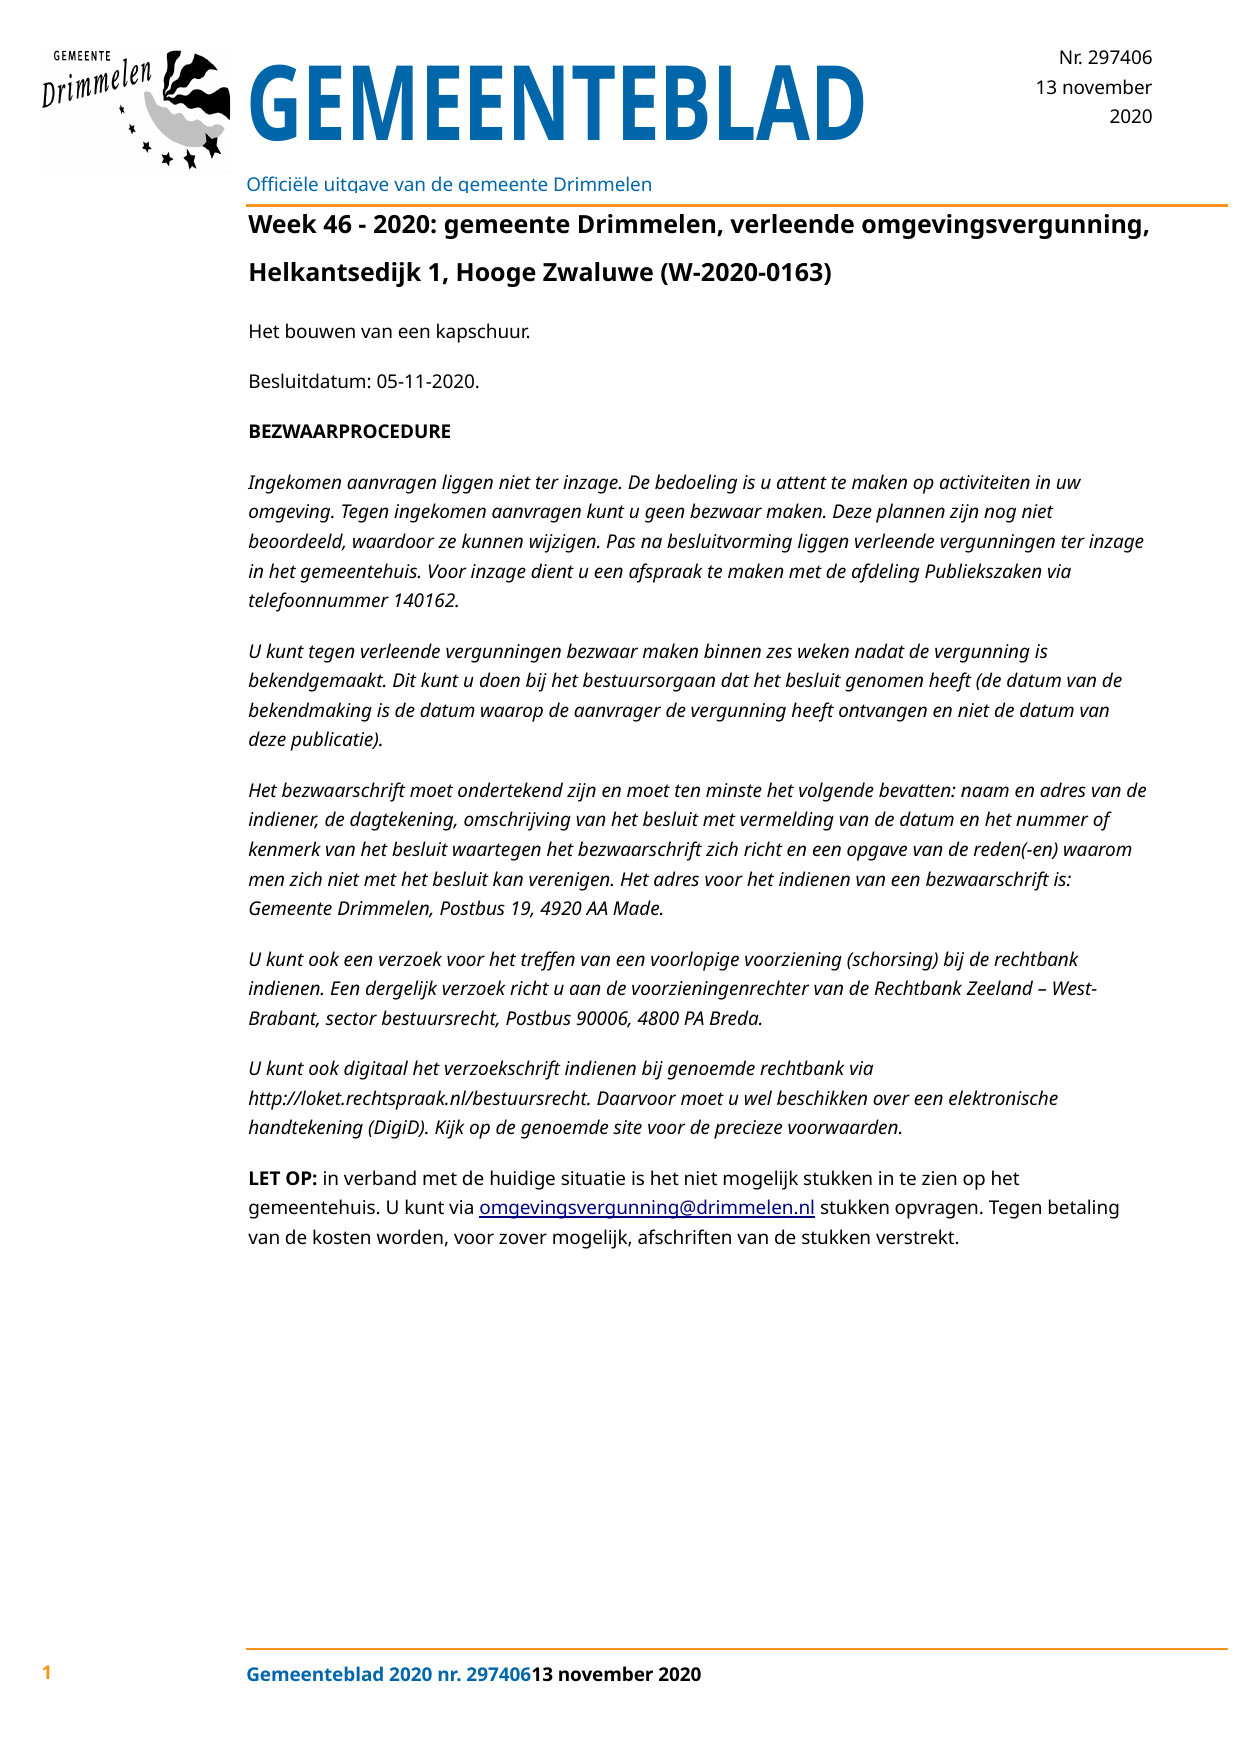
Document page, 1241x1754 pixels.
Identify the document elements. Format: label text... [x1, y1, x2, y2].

text U kunt tegen verleende vergunningen bezwaar maken binnen zes weken nadat de vergunning is bekendgemaakt. Dit kunt u doen bij het bestuursorgaan dat het besluit genomen heeft (de datum van de bekendmaking is de datum waarop de aanvrager de vergunning heeft ontvangen en niet de datum van deze publicatie). [248, 638, 1152, 752]
text Week 46 - 2020: gemeente Drimmelen, verleende omgevingsvergunning, Helkantsedijk 1, Hooge Zwaluwe (W-2020-0163) [248, 207, 1152, 288]
picture [41, 47, 231, 172]
text LET OP: in verband met de huidige situatie is het niet mogelijk stukken in te zien op het gemeentehuis. U kunt via omgevingsvergunning@drimmelen.nl stukken opvragen. Tegen betaling van de kosten worden, voor zover mogelijk, afschriften van de stukken verstrekt. [248, 1165, 1152, 1250]
text U kunt ook digitaal het verzoekschrift indienen bij genoemde rechtbank via http://loket.rechtspraak.nl/bestuursrecht. Daarvoor moet u wel beschikken over een elektronische handtekening (DigiD). Kijk op de genoemde site voor de precieze voorwaarden. [248, 1055, 1152, 1140]
text U kunt ook een verzoek voor het treffen van een voorlopige voorziening (schorsing) bij de rechtbank indienen. Een dergelijk verzoek richt u aan de voorzieningenrechter van de Rechtbank Zeeland – West-Brabant, sector bestuursrecht, Postbus 90006, 4800 PA Breda. [248, 946, 1152, 1031]
text Het bouwen van een kapschuur. [248, 318, 1152, 344]
text Besluitdatum: 05-11-2020. [248, 368, 1152, 394]
text Ingekomen aanvragen liggen niet ter inzage. De bedoeling is u attent te maken op activiteiten in uw omgeving. Tegen ingekomen aanvragen kunt u geen bezwaar maken. Deze plannen zijn nog niet beoordeeld, waardoor ze kunnen wijzigen. Pas na besluitvorming liggen verleende vergunningen ter inzage in het gemeentehuis. Voor inzage dient u een afspraak te maken met de afdeling Publiekszaken via telefoonnummer 140162. [248, 469, 1152, 613]
text Het bezwaarschrift moet ondertekend zijn en moet ten minste het volgende bevatten: naam en adres van de indiener, de dagtekening, omschrijving van het besluit met vermelding van de datum en het nummer of kenmerk van het besluit waartegen het bezwaarschrift zich richt en een opgave van de reden(-en) waarom men zich niet met het besluit kan verenigen. Het adres voor het indienen van een bezwaarschrift is: Gemeente Drimmelen, Postbus 19, 4920 AA Made. [248, 777, 1152, 921]
text BEZWAARPROCEDURE [248, 419, 1152, 444]
